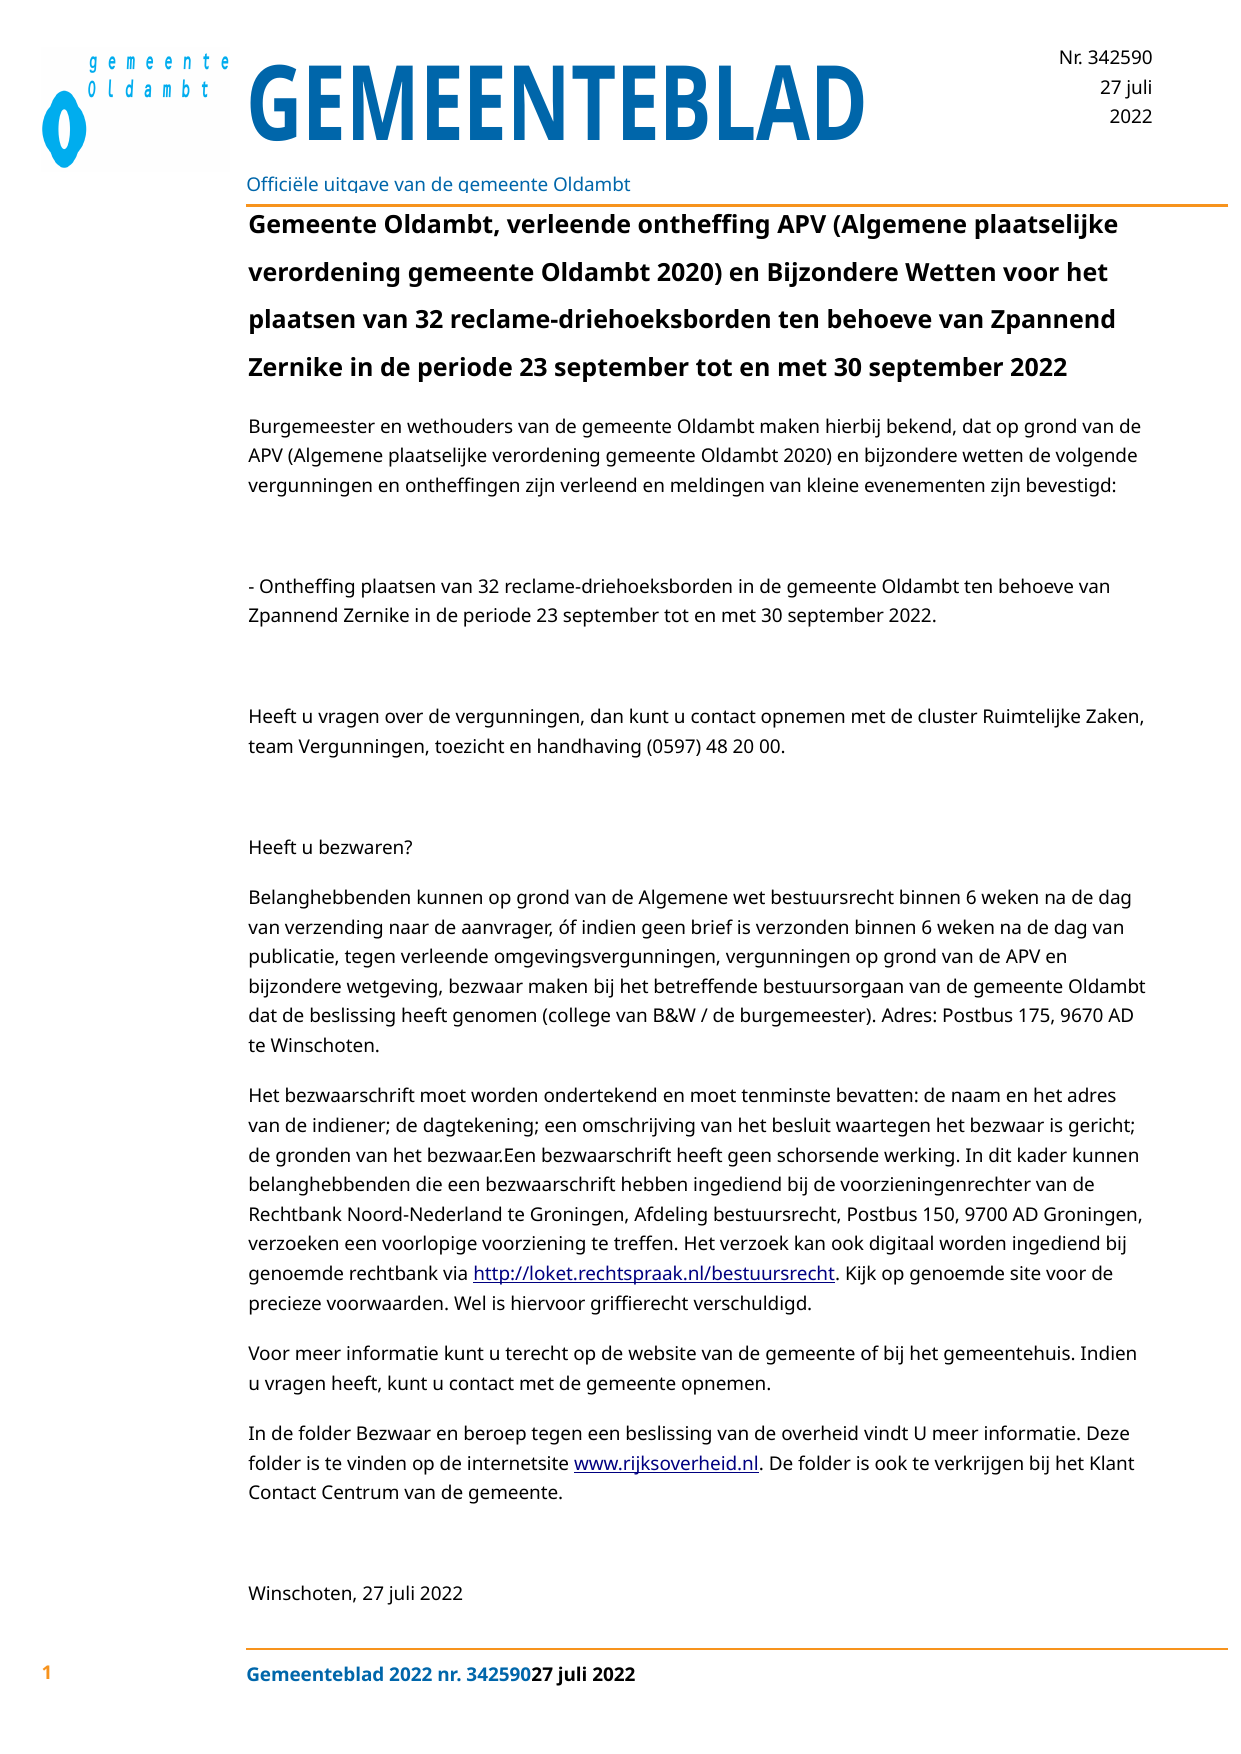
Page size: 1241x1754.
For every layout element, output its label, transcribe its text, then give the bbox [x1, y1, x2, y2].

text Winschoten, 27 juli 2022 [248, 1580, 1152, 1606]
text Burgemeester en wethouders van de gemeente Oldambt maken hierbij bekend, dat op grond van de APV (Algemene plaatselijke verordening gemeente Oldambt 2020) en bijzondere wetten de volgende vergunningen en ontheffingen zijn verleend en meldingen van kleine evenementen zijn bevestigd: [248, 413, 1152, 498]
picture [41, 47, 231, 172]
text Voor meer informatie kunt u terecht op de website van de gemeente of bij het gemeentehuis. Indien u vragen heeft, kunt u contact met de gemeente opnemen. [248, 1340, 1152, 1396]
text - Ontheffing plaatsen van 32 reclame-driehoeksborden in de gemeente Oldambt ten behoeve van Zpannend Zernike in de periode 23 september tot en met 30 september 2022. [248, 573, 1152, 628]
text Het bezwaarschrift moet worden ondertekend en moet tenminste bevatten: de naam en het adres van de indiener; de dagtekening; een omschrijving van het besluit waartegen het bezwaar is gericht; de gronden van het bezwaar.Een bezwaarschrift heeft geen schorsende werking. In dit kader kunnen belanghebbenden die een bezwaarschrift hebben ingediend bij de voorzieningenrechter van de Rechtbank Noord-Nederland te Groningen, Afdeling bestuursrecht, Postbus 150, 9700 AD Groningen, verzoeken een voorlopige voorziening te treffen. Het verzoek kan ook digitaal worden ingediend bij genoemde rechtbank via http://loket.rechtspraak.nl/bestuursrecht. Kijk op genoemde site voor de precieze voorwaarden. Wel is hiervoor griffierecht verschuldigd. [248, 1083, 1152, 1316]
text Gemeente Oldambt, verleende ontheffing APV (Algemene plaatselijke verordening gemeente Oldambt 2020) en Bijzondere Wetten voor het plaatsen van 32 reclame-driehoeksborden ten behoeve van Zpannend Zernike in de periode 23 september tot en met 30 september 2022 [248, 207, 1152, 384]
text Belanghebbenden kunnen op grond van de Algemene wet bestuursrecht binnen 6 weken na de dag van verzending naar de aanvrager, óf indien geen brief is verzonden binnen 6 weken na de dag van publicatie, tegen verleende omgevingsvergunningen, vergunningen op grond van de APV en bijzondere wetgeving, bezwaar maken bij het betreffende bestuursorgaan van de gemeente Oldambt dat de beslissing heeft genomen (college van B&W / de burgemeester). Adres: Postbus 175, 9670 AD te Winschoten. [248, 884, 1152, 1058]
text In de folder Bezwaar en beroep tegen een beslissing van de overheid vindt U meer informatie. Deze folder is te vinden op de internetsite www.rijksoverheid.nl. De folder is ook te verkrijgen bij het Klant Contact Centrum van de gemeente. [248, 1420, 1152, 1505]
text Heeft u bezwaren? [248, 834, 1152, 860]
text Heeft u vragen over de vergunningen, dan kunt u contact opnemen met de cluster Ruimtelijke Zaken, team Vergunningen, toezicht en handhaving (0597) 48 20 00. [248, 703, 1152, 759]
